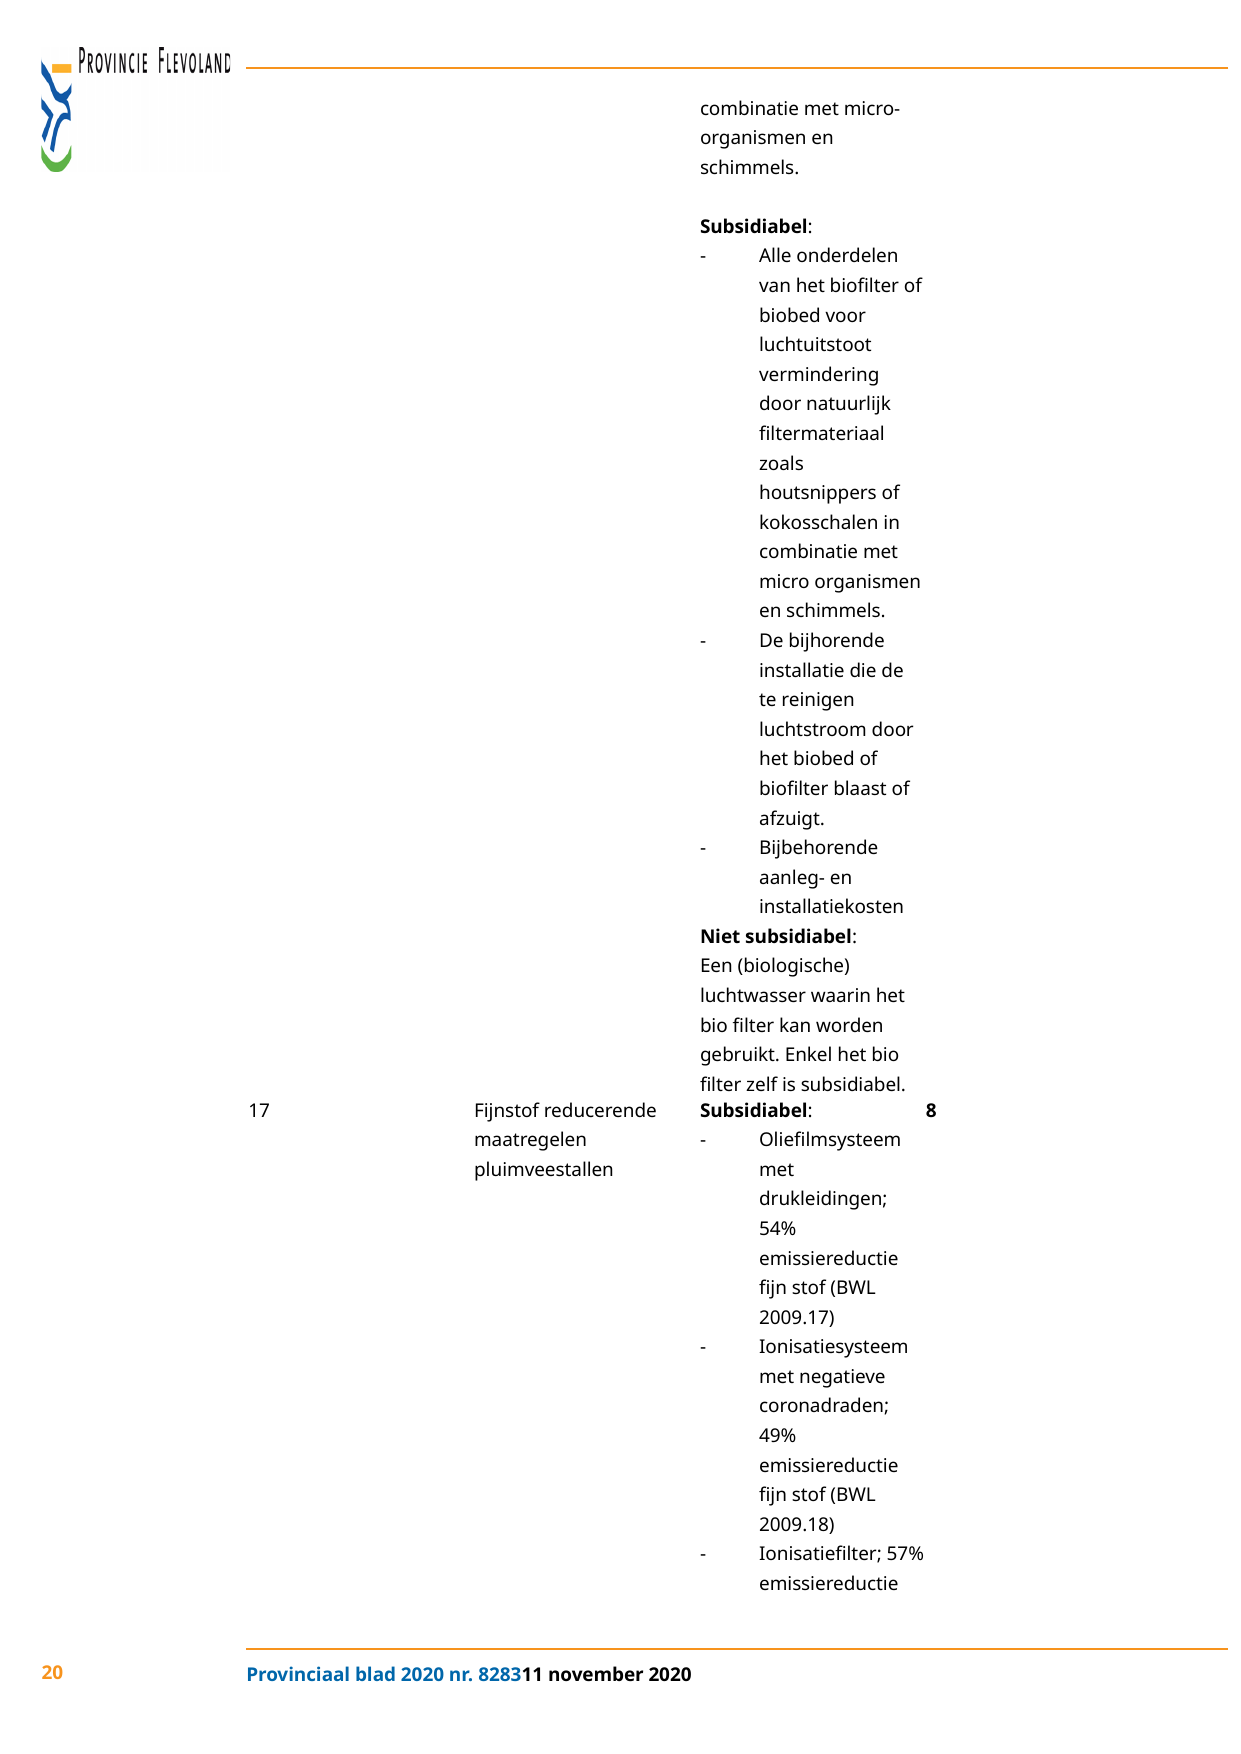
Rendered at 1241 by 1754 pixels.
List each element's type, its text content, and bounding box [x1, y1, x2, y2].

table_cell 8 [926, 1097, 1152, 1596]
table_cell Fijnstof reducerende maatregelen pluimveestallen [474, 1097, 700, 1596]
picture [41, 47, 231, 172]
table_cell combinatie met micro-organismen en schimmels. Subsidiabel: Alle onderdelen van het biofilter of biobed voor luchtuitstoot vermindering door natuurlijk filtermateriaal zoals houtsnippers of kokosschalen in combinatie met micro organismen en schimmels. De bijhorende installatie die de te reinigen luchtstroom door het biobed of biofilter blaast of afzuigt. Bijbehorende aanleg- en installatiekosten Niet subsidiabel: Een (biologische) luchtwasser waarin het bio filter kan worden gebruikt. Enkel het bio filter zelf is subsidiabel. [700, 95, 926, 1097]
table_cell [474, 95, 700, 1097]
table_cell [926, 95, 1152, 1097]
table_cell Subsidiabel: Oliefilmsysteem met drukleidingen; 54% emissiereductie fijn stof (BWL 2009.17) Ionisatiesysteem met negatieve coronadraden; 49% emissiereductie fijn stof (BWL 2009.18) Ionisatiefilter; 57% emissiereductie [700, 1097, 926, 1596]
table_cell [248, 95, 474, 1097]
table_cell 17 [248, 1097, 474, 1596]
